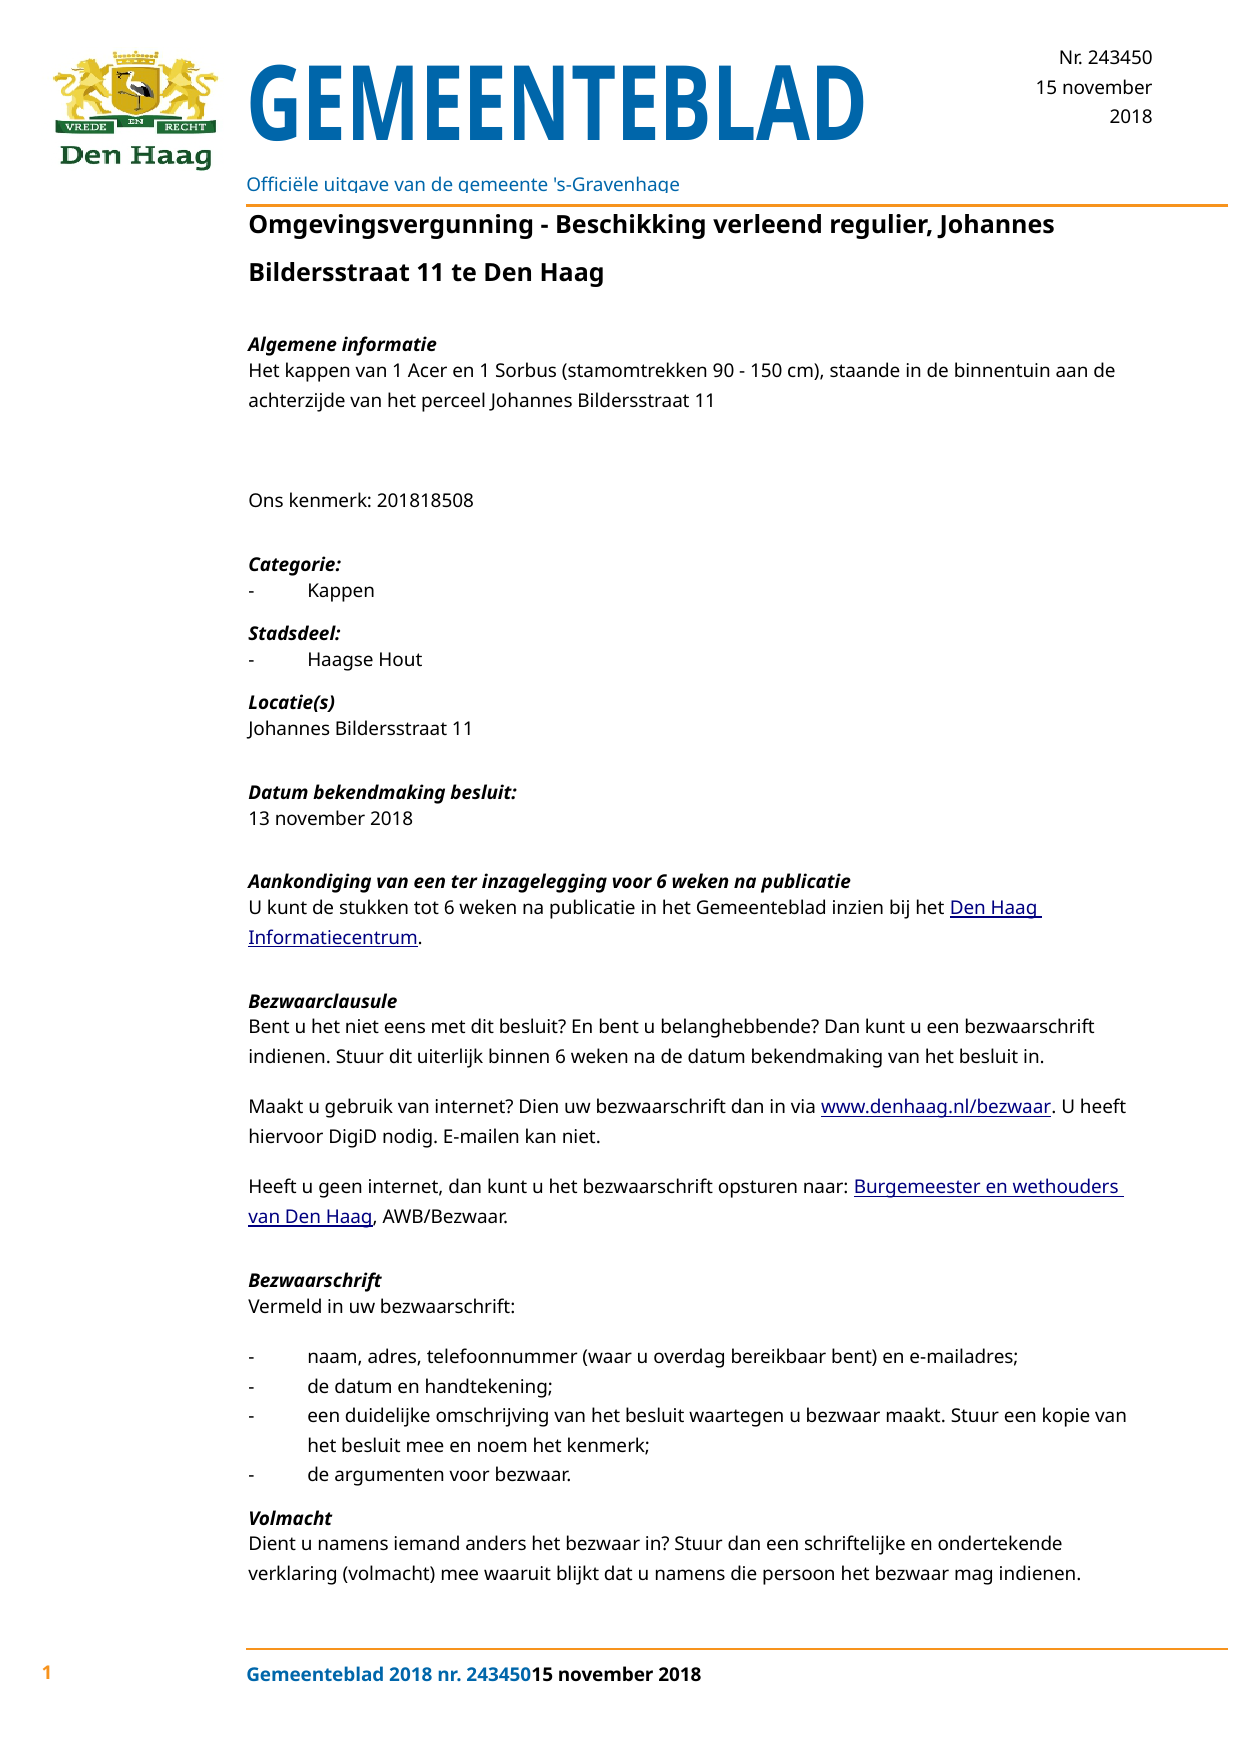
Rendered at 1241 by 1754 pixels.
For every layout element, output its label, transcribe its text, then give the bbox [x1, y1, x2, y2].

text Vermeld in uw bezwaarschrift: [248, 1293, 1152, 1319]
text Categorie: [248, 552, 1152, 577]
text Maakt u gebruik van internet? Dien uw bezwaarschrift dan in via www.denhaag.nl/bezwaar. U heeft hiervoor DigiD nodig. E-mailen kan niet. [248, 1094, 1152, 1149]
text Volmacht [248, 1505, 1152, 1531]
list de datum en handtekening; [248, 1373, 1152, 1399]
picture [41, 47, 231, 172]
list de argumenten voor bezwaar. [248, 1462, 1152, 1487]
text Bezwaarschrift [248, 1267, 1152, 1293]
text Dient u namens iemand anders het bezwaar in? Stuur dan een schriftelijke en ondertekende verklaring (volmacht) mee waaruit blijkt dat u namens die persoon het bezwaar mag indienen. [248, 1531, 1152, 1586]
text 13 november 2018 [248, 805, 1152, 830]
text U kunt de stukken tot 6 weken na publicatie in het Gemeenteblad inzien bij het Den Haag Informatiecentrum. [248, 894, 1152, 950]
text Locatie(s) [248, 689, 1152, 715]
text Datum bekendmaking besluit: [248, 779, 1152, 805]
text Omgevingsvergunning - Beschikking verleend regulier, Johannes Bildersstraat 11 te Den Haag [248, 207, 1152, 288]
text Het kappen van 1 Acer en 1 Sorbus (stamomtrekken 90 - 150 cm), staande in de binnentuin aan de achterzijde van het perceel Johannes Bildersstraat 11 [248, 357, 1152, 412]
text Aankondiging van een ter inzagelegging voor 6 weken na publicatie [248, 869, 1152, 894]
list naam, adres, telefoonnummer (waar u overdag bereikbaar bent) en e-mailadres; [248, 1343, 1152, 1369]
list een duidelijke omschrijving van het besluit waartegen u bezwaar maakt. Stuur een kopie van het besluit mee en noem het kenmerk; [248, 1402, 1152, 1458]
list Kappen [248, 577, 1152, 603]
text Stadsdeel: [248, 620, 1152, 646]
text Heeft u geen internet, dan kunt u het bezwaarschrift opsturen naar: Burgemeester en wethouders van Den Haag, AWB/Bezwaar. [248, 1174, 1152, 1229]
text Johannes Bildersstraat 11 [248, 715, 1152, 741]
text Algemene informatie [248, 331, 1152, 357]
text Bezwaarclausule [248, 988, 1152, 1014]
list Haagse Hout [248, 646, 1152, 672]
text Bent u het niet eens met dit besluit? En bent u belanghebbende? Dan kunt u een bezwaarschrift indienen. Stuur dit uiterlijk binnen 6 weken na de datum bekendmaking van het besluit in. [248, 1014, 1152, 1069]
text Ons kenmerk: 201818508 [248, 488, 1152, 513]
